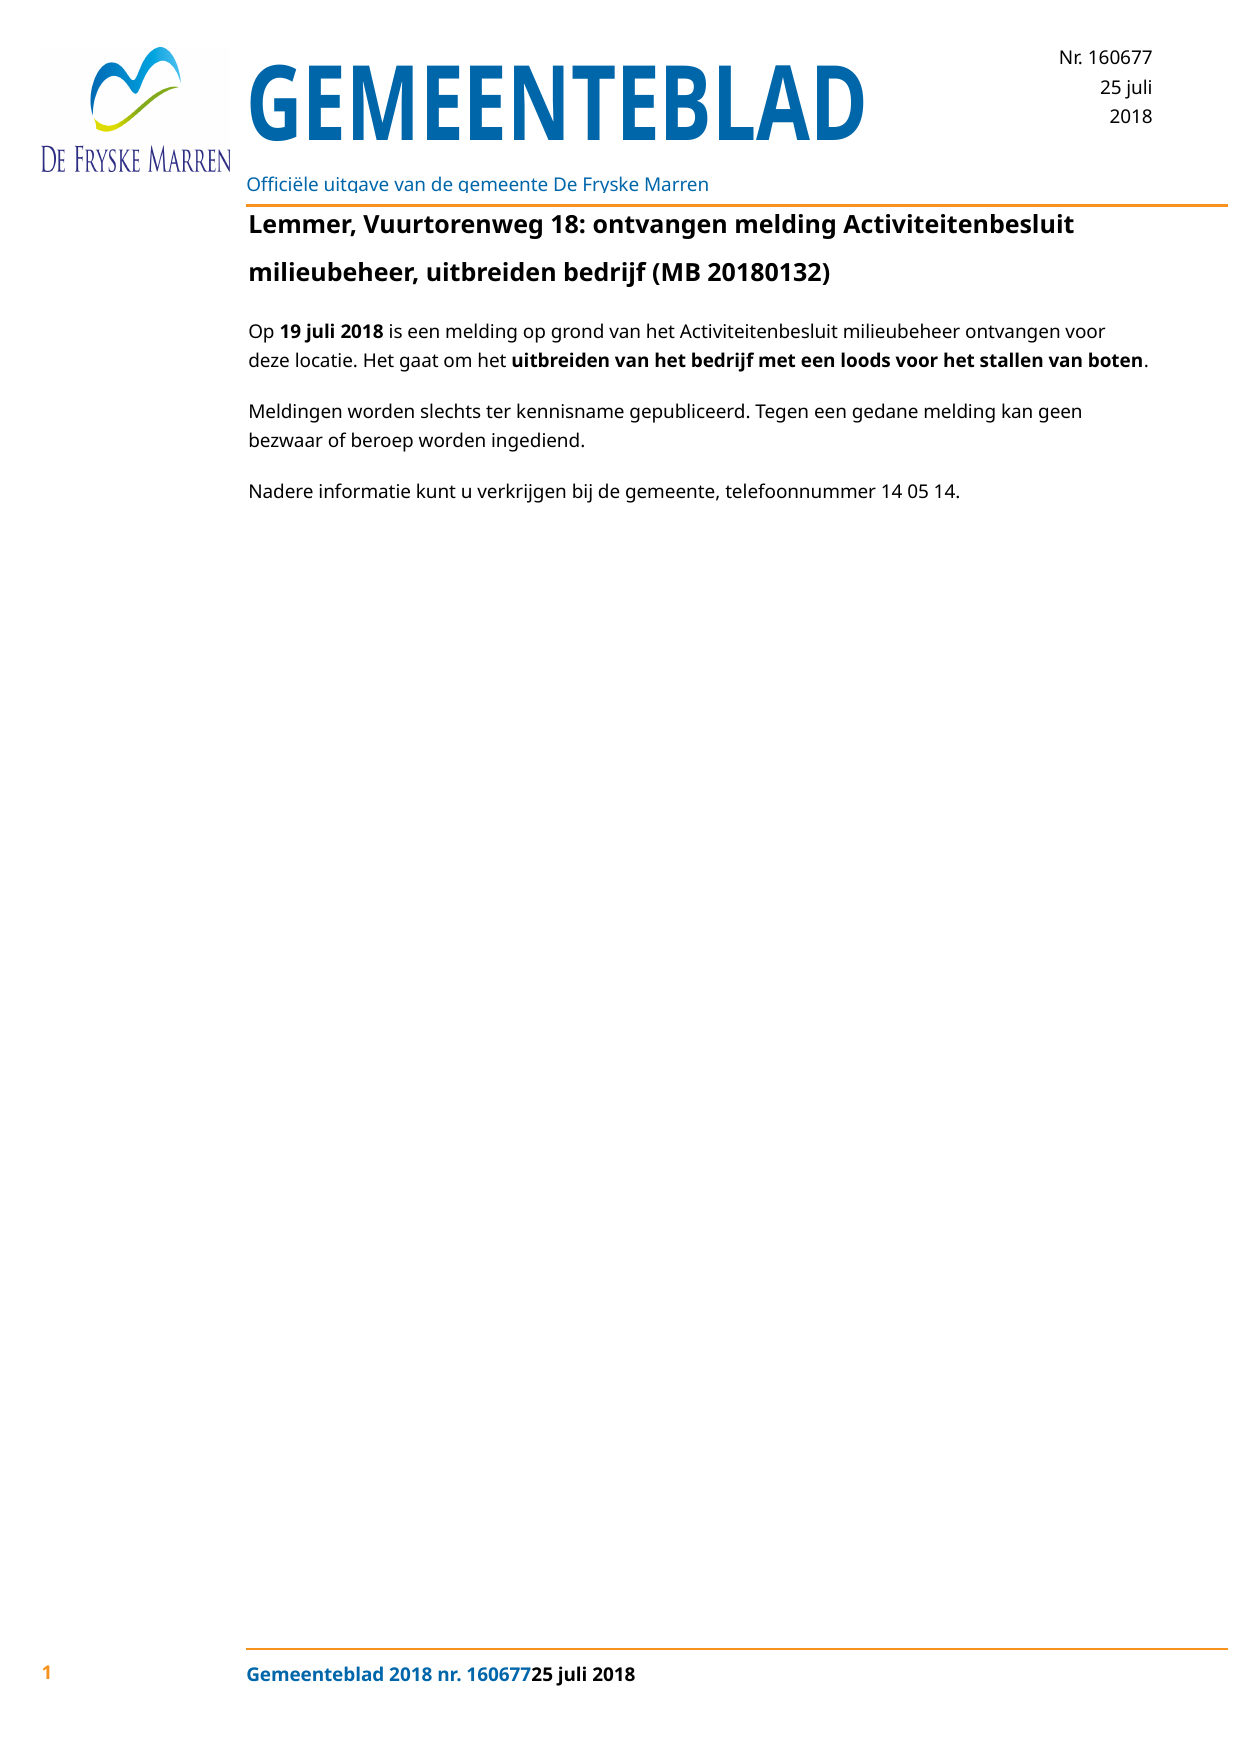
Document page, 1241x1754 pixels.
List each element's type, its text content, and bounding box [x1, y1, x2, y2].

picture [41, 47, 231, 172]
text Lemmer, Vuurtorenweg 18: ontvangen melding Activiteitenbesluit milieubeheer, uitbreiden bedrijf (MB 20180132) [248, 207, 1152, 288]
text Nadere informatie kunt u verkrijgen bij de gemeente, telefoonnummer 14 05 14. [248, 478, 1152, 504]
text Meldingen worden slechts ter kennisname gepubliceerd. Tegen een gedane melding kan geen bezwaar of beroep worden ingediend. [248, 398, 1152, 453]
text Op 19 juli 2018 is een melding op grond van het Activiteitenbesluit milieubeheer ontvangen voor deze locatie. Het gaat om het uitbreiden van het bedrijf met een loods voor het stallen van boten. [248, 318, 1152, 373]
